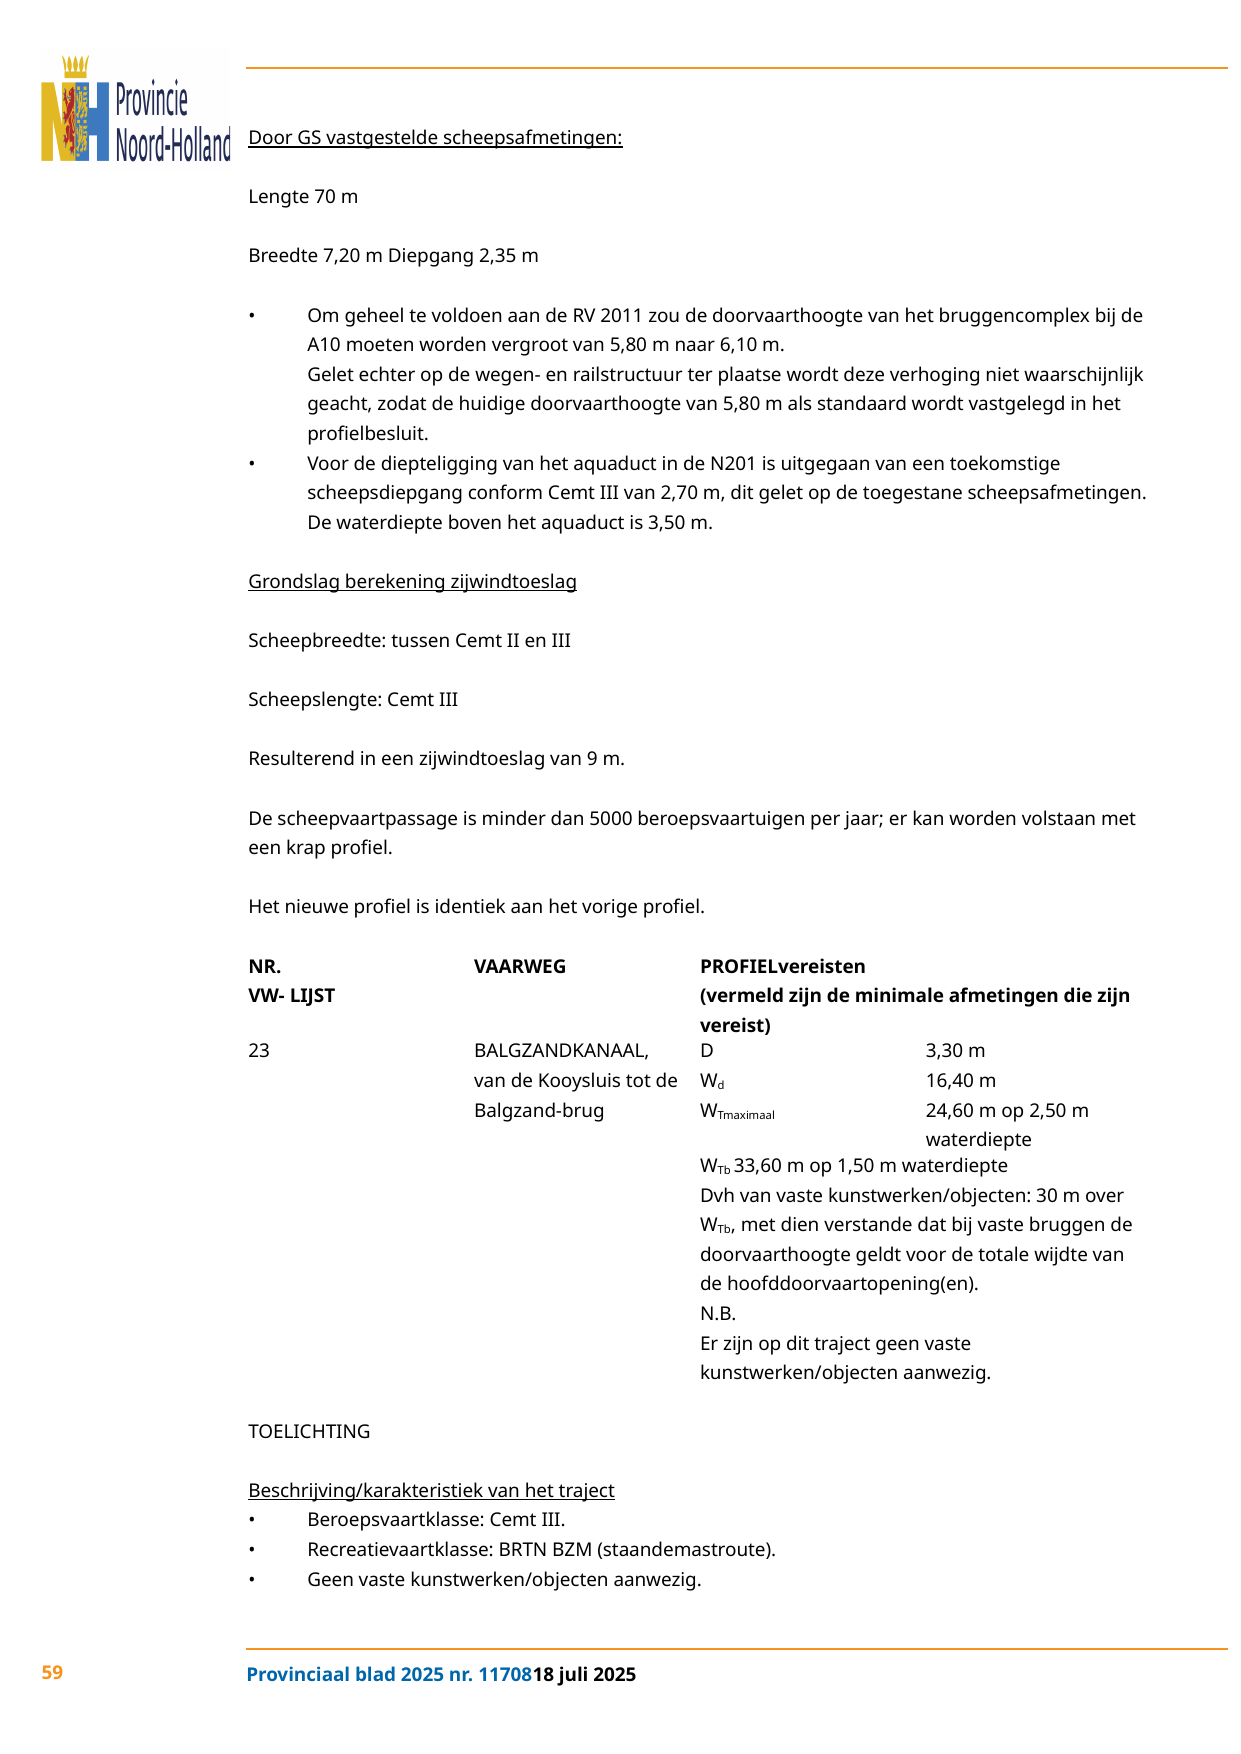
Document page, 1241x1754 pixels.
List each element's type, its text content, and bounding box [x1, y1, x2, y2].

table_header PROFIELvereisten (vermeld zijn de minimale afmetingen die zijn vereist) [700, 953, 1152, 1038]
list Gelet echter op de wegen- en railstructuur ter plaatse wordt deze verhoging niet waarschijnlijk geacht, zodat de huidige doorvaarthoogte van 5,80 m als standaard wordt vastgelegd in het profielbesluit. [248, 361, 1152, 446]
table_cell [474, 1152, 700, 1385]
text Het nieuwe profiel is identiek aan het vorige profiel. [248, 893, 1152, 919]
list Geen vaste kunstwerken/objecten aanwezig. [248, 1566, 1152, 1591]
table_cell WTb 33,60 m op 1,50 m waterdiepte Dvh van vaste kunstwerken/objecten: 30 m over WTb, met dien verstande dat bij vaste bruggen de doorvaarthoogte geldt voor de totale wijdte van de hoofddoorvaartopening(en). N.B. Er zijn op dit traject geen vaste kunstwerken/objecten aanwezig. [700, 1152, 1152, 1385]
text Beschrijving/karakteristiek van het traject [248, 1477, 1152, 1503]
table_cell [248, 1152, 474, 1385]
list Recreatievaartklasse: BRTN BZM (staandemastroute). [248, 1536, 1152, 1562]
list Voor de diepteligging van het aquaduct in de N201 is uitgegaan van een toekomstige scheepsdiepgang conform Cemt III van 2,70 m, dit gelet op de toegestane scheepsafmetingen. De waterdiepte boven het aquaduct is 3,50 m. [248, 450, 1152, 535]
table_header NR. VW- LIJST [248, 953, 474, 1038]
text Lengte 70 m [248, 183, 1152, 209]
table_header VAARWEG [474, 953, 700, 1038]
table_cell D Wd WTmaximaal [700, 1038, 926, 1152]
list Om geheel te voldoen aan de RV 2011 zou de doorvaarthoogte van het bruggencomplex bij de A10 moeten worden vergroot van 5,80 m naar 6,10 m. [248, 302, 1152, 357]
text Resulterend in een zijwindtoeslag van 9 m. [248, 746, 1152, 771]
text Scheepslengte: Cemt III [248, 686, 1152, 712]
table_cell 3,30 m 16,40 m 24,60 m op 2,50 m waterdiepte [926, 1038, 1152, 1152]
table_cell 23 [248, 1038, 474, 1152]
list Beroepsvaartklasse: Cemt III. [248, 1507, 1152, 1532]
text Breedte 7,20 m Diepgang 2,35 m [248, 243, 1152, 268]
text De scheepvaartpassage is minder dan 5000 beroepsvaartuigen per jaar; er kan worden volstaan met een krap profiel. [248, 805, 1152, 860]
table_cell BALGZANDKANAAL, van de Kooysluis tot de Balgzand-brug [474, 1038, 700, 1152]
text Grondslag berekening zijwindtoeslag [248, 568, 1152, 594]
picture [41, 47, 231, 172]
text TOELICHTING [248, 1418, 1152, 1443]
text Scheepbreedte: tussen Cemt II en III [248, 627, 1152, 653]
text Door GS vastgestelde scheepsafmetingen: [248, 124, 1152, 150]
